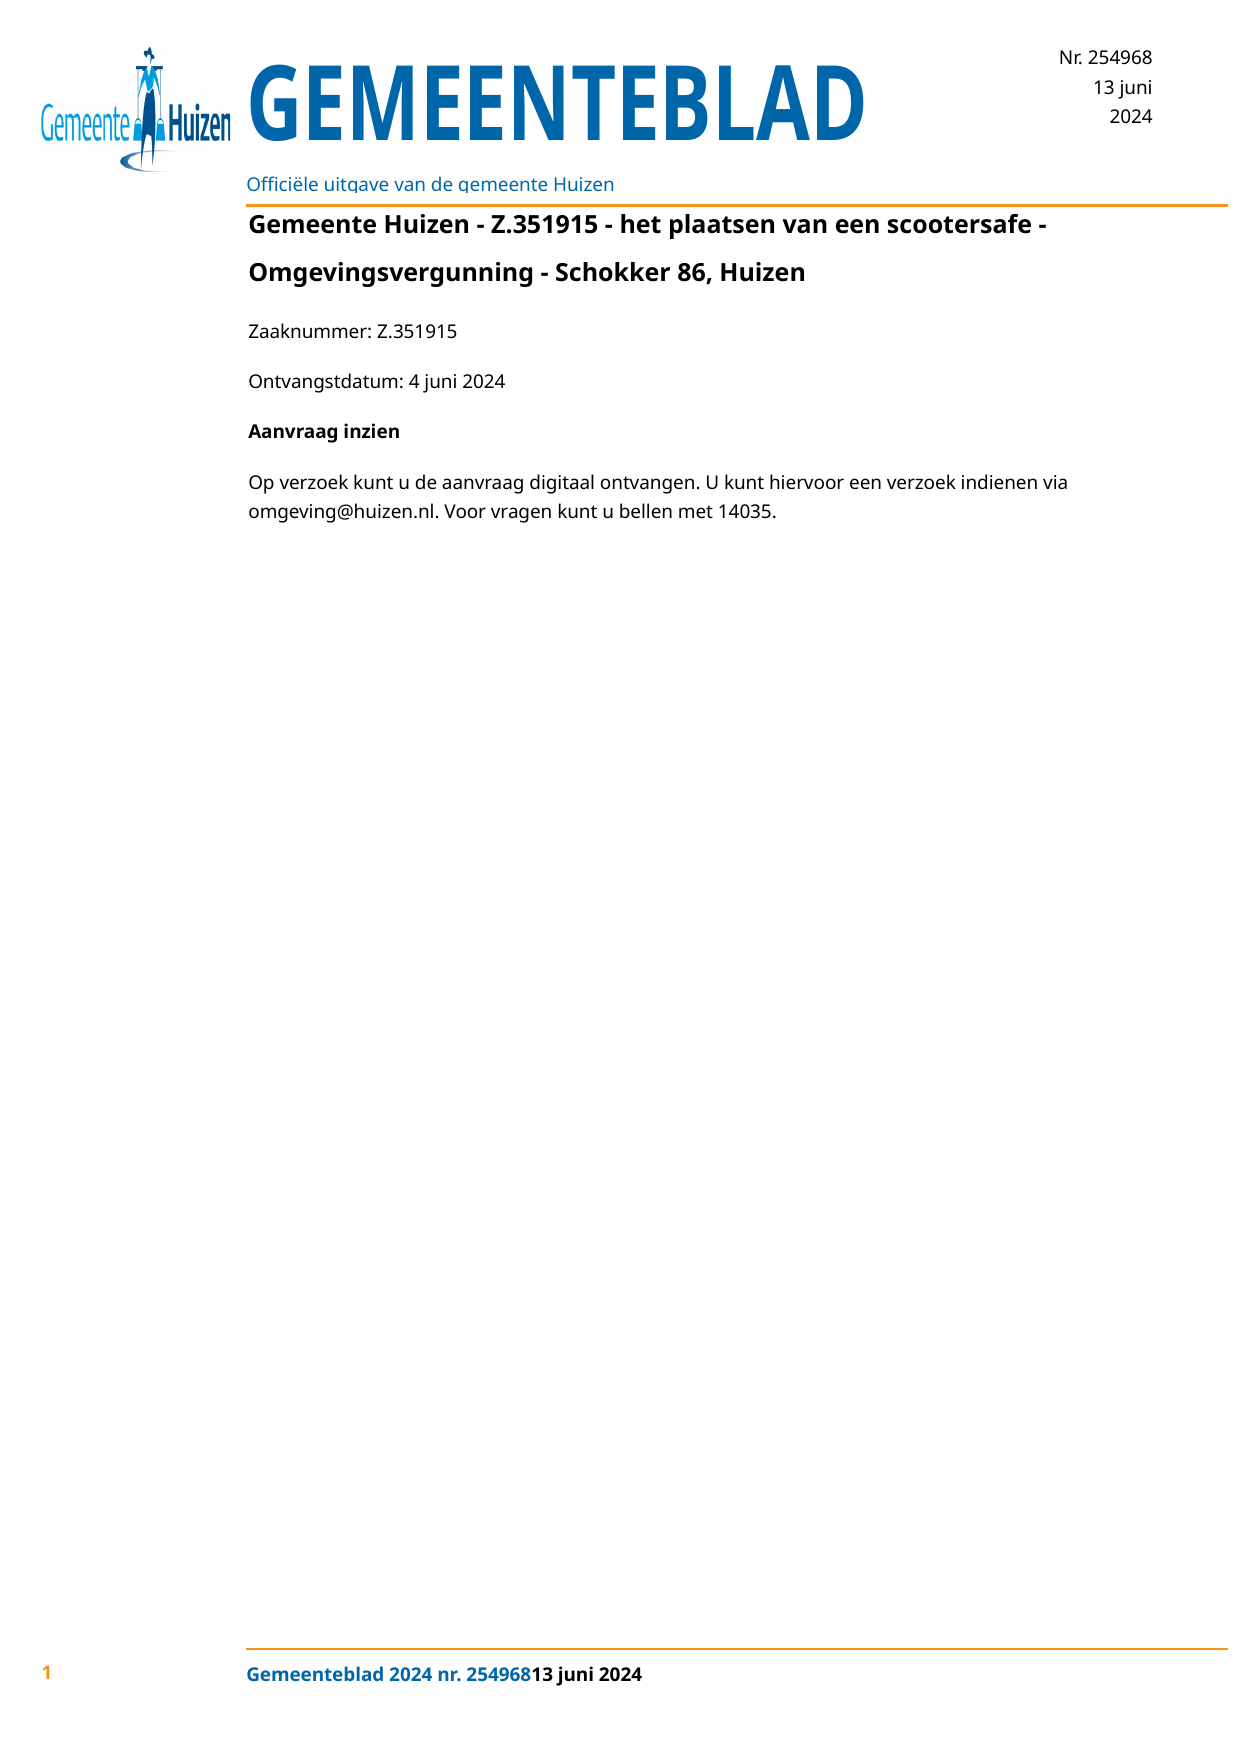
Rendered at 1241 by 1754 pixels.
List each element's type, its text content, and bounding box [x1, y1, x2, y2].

text Zaaknummer: Z.351915 [248, 318, 1152, 344]
text Op verzoek kunt u de aanvraag digitaal ontvangen. U kunt hiervoor een verzoek indienen via omgeving@huizen.nl. Voor vragen kunt u bellen met 14035. [248, 469, 1152, 524]
text Aanvraag inzien [248, 419, 1152, 444]
text Gemeente Huizen - Z.351915 - het plaatsen van een scootersafe - Omgevingsvergunning - Schokker 86, Huizen [248, 207, 1152, 288]
text Ontvangstdatum: 4 juni 2024 [248, 368, 1152, 394]
picture [41, 47, 231, 172]
